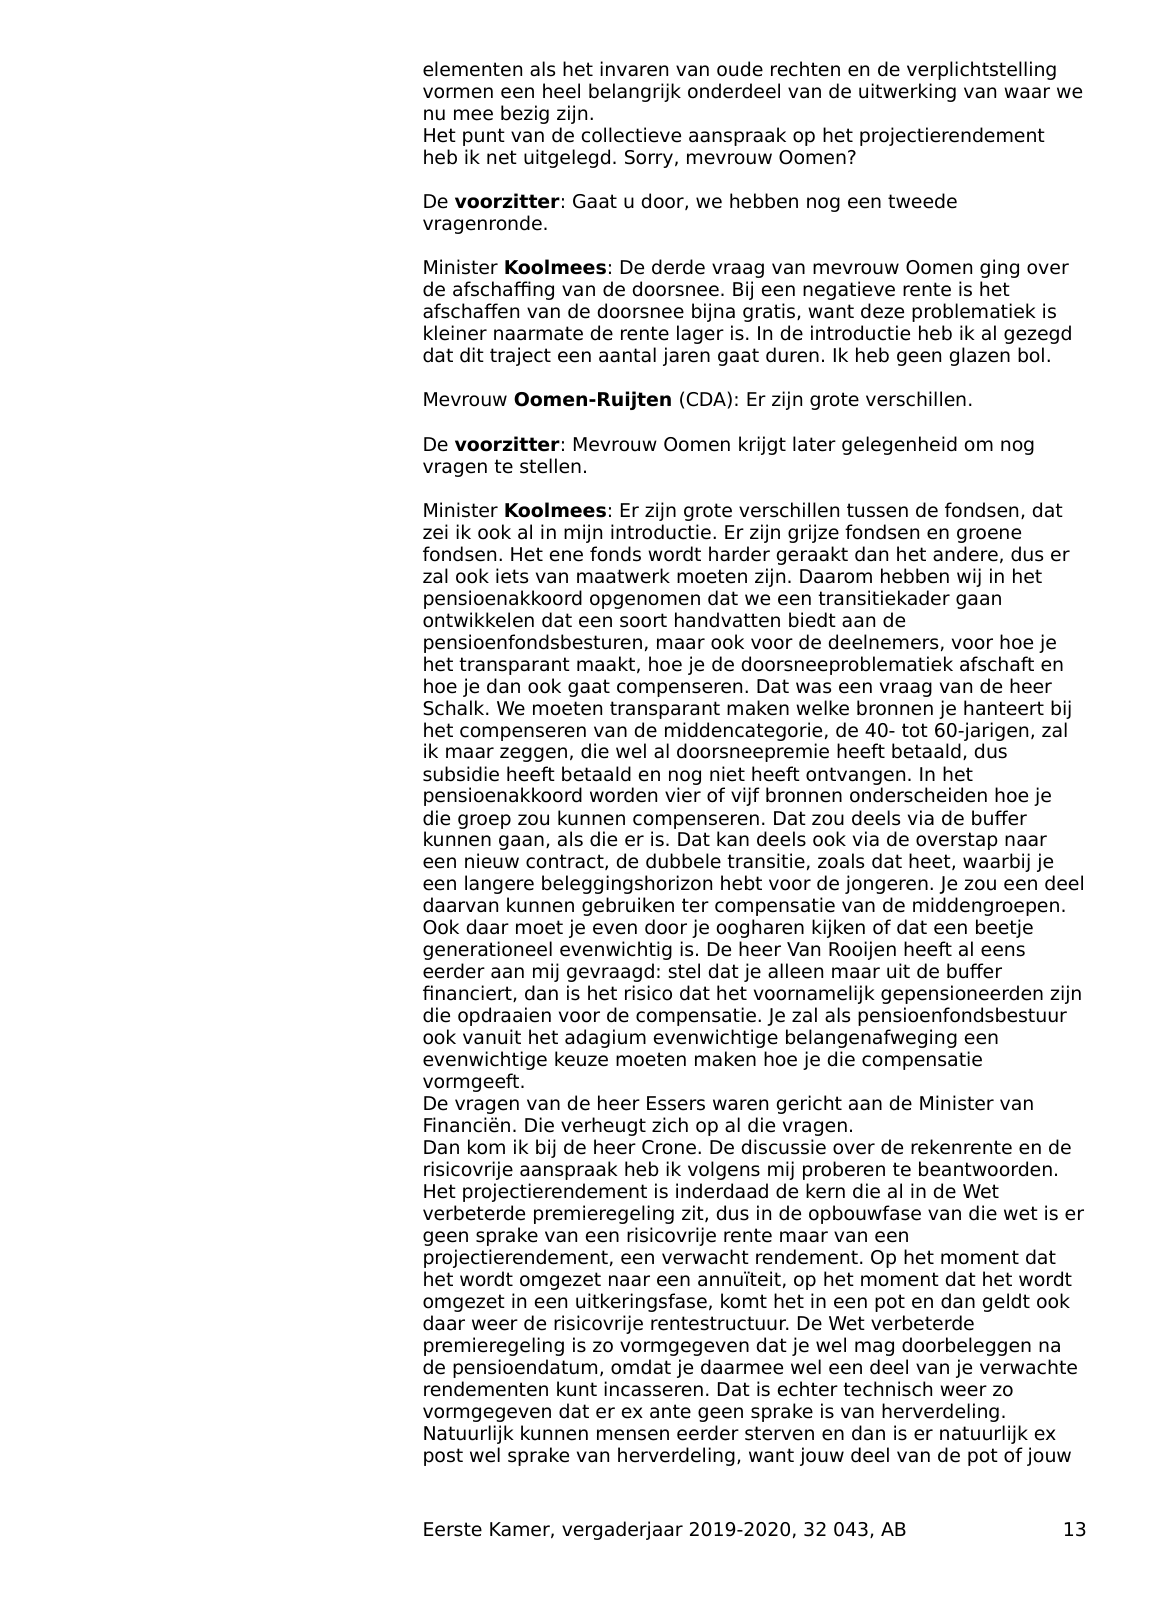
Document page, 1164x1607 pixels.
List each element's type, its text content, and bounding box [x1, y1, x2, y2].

text Minister Koolmees: De derde vraag van mevrouw Oomen ging over de afschaffing van de doorsnee. Bij een negatieve rente is het afschaffen van de doorsnee bijna gratis, want deze problematiek is kleiner naarmate de rente lager is. In de introductie heb ik al gezegd dat dit traject een aantal jaren gaat duren. Ik heb geen glazen bol. [422, 257, 1087, 367]
text De voorzitter: Gaat u door, we hebben nog een tweede vragenronde. [422, 191, 1087, 235]
text Minister Koolmees: Er zijn grote verschillen tussen de fondsen, dat zei ik ook al in mijn introductie. Er zijn grijze fondsen en groene fondsen. Het ene fonds wordt harder geraakt dan het andere, dus er zal ook iets van maatwerk moeten zijn. Daarom hebben wij in het pensioenakkoord opgenomen dat we een transitiekader gaan ontwikkelen dat een soort handvatten biedt aan de pensioenfondsbesturen, maar ook voor de deelnemers, voor hoe je het transparant maakt, hoe je de doorsneeproblematiek afschaft en hoe je dan ook gaat compenseren. Dat was een vraag van de heer Schalk. We moeten transparant maken welke bronnen je hanteert bij het compenseren van de middencategorie, de 40- tot 60-jarigen, zal ik maar zeggen, die wel al doorsneepremie heeft betaald, dus subsidie heeft betaald en nog niet heeft ontvangen. In het pensioenakkoord worden vier of vijf bronnen onderscheiden hoe je die groep zou kunnen compenseren. Dat zou deels via de buffer kunnen gaan, als die er is. Dat kan deels ook via de overstap naar een nieuw contract, de dubbele transitie, zoals dat heet, waarbij je een langere beleggingshorizon hebt voor de jongeren. Je zou een deel daarvan kunnen gebruiken ter compensatie van de middengroepen. Ook daar moet je even door je oogharen kijken of dat een beetje generationeel evenwichtig is. De heer Van Rooijen heeft al eens eerder aan mij gevraagd: stel dat je alleen maar uit de buffer financiert, dan is het risico dat het voornamelijk gepensioneerden zijn die opdraaien voor de compensatie. Je zal als pensioenfondsbestuur ook vanuit het adagium evenwichtige belangenafweging een evenwichtige keuze moeten maken hoe je die compensatie vormgeeft. [422, 500, 1087, 1093]
text De voorzitter: Mevrouw Oomen krijgt later gelegenheid om nog vragen te stellen. [422, 433, 1087, 477]
text elementen als het invaren van oude rechten en de verplichtstelling vormen een heel belangrijk onderdeel van de uitwerking van waar we nu mee bezig zijn. [422, 59, 1087, 125]
text De vragen van de heer Essers waren gericht aan de Minister van Financiën. Die verheugt zich op al die vragen. [422, 1093, 1087, 1137]
text Mevrouw Oomen-Ruijten (CDA): Er zijn grote verschillen. [422, 389, 1087, 411]
text Het punt van de collectieve aanspraak op het projectierendement heb ik net uitgelegd. Sorry, mevrouw Oomen? [422, 125, 1087, 169]
text Dan kom ik bij de heer Crone. De discussie over de rekenrente en de risicovrije aanspraak heb ik volgens mij proberen te beantwoorden. Het projectierendement is inderdaad de kern die al in de Wet verbeterde premieregeling zit, dus in de opbouwfase van die wet is er geen sprake van een risicovrije rente maar van een projectierendement, een verwacht rendement. Op het moment dat het wordt omgezet naar een annuïteit, op het moment dat het wordt omgezet in een uitkeringsfase, komt het in een pot en dan geldt ook daar weer de risicovrije rentestructuur. De Wet verbeterde premieregeling is zo vormgegeven dat je wel mag doorbeleggen na de pensioendatum, omdat je daarmee wel een deel van je verwachte rendementen kunt incasseren. Dat is echter technisch weer zo vormgegeven dat er ex ante geen sprake is van herverdeling. Natuurlijk kunnen mensen eerder sterven en dan is er natuurlijk ex post wel sprake van herverdeling, want jouw deel van de pot of jouw [422, 1137, 1087, 1467]
